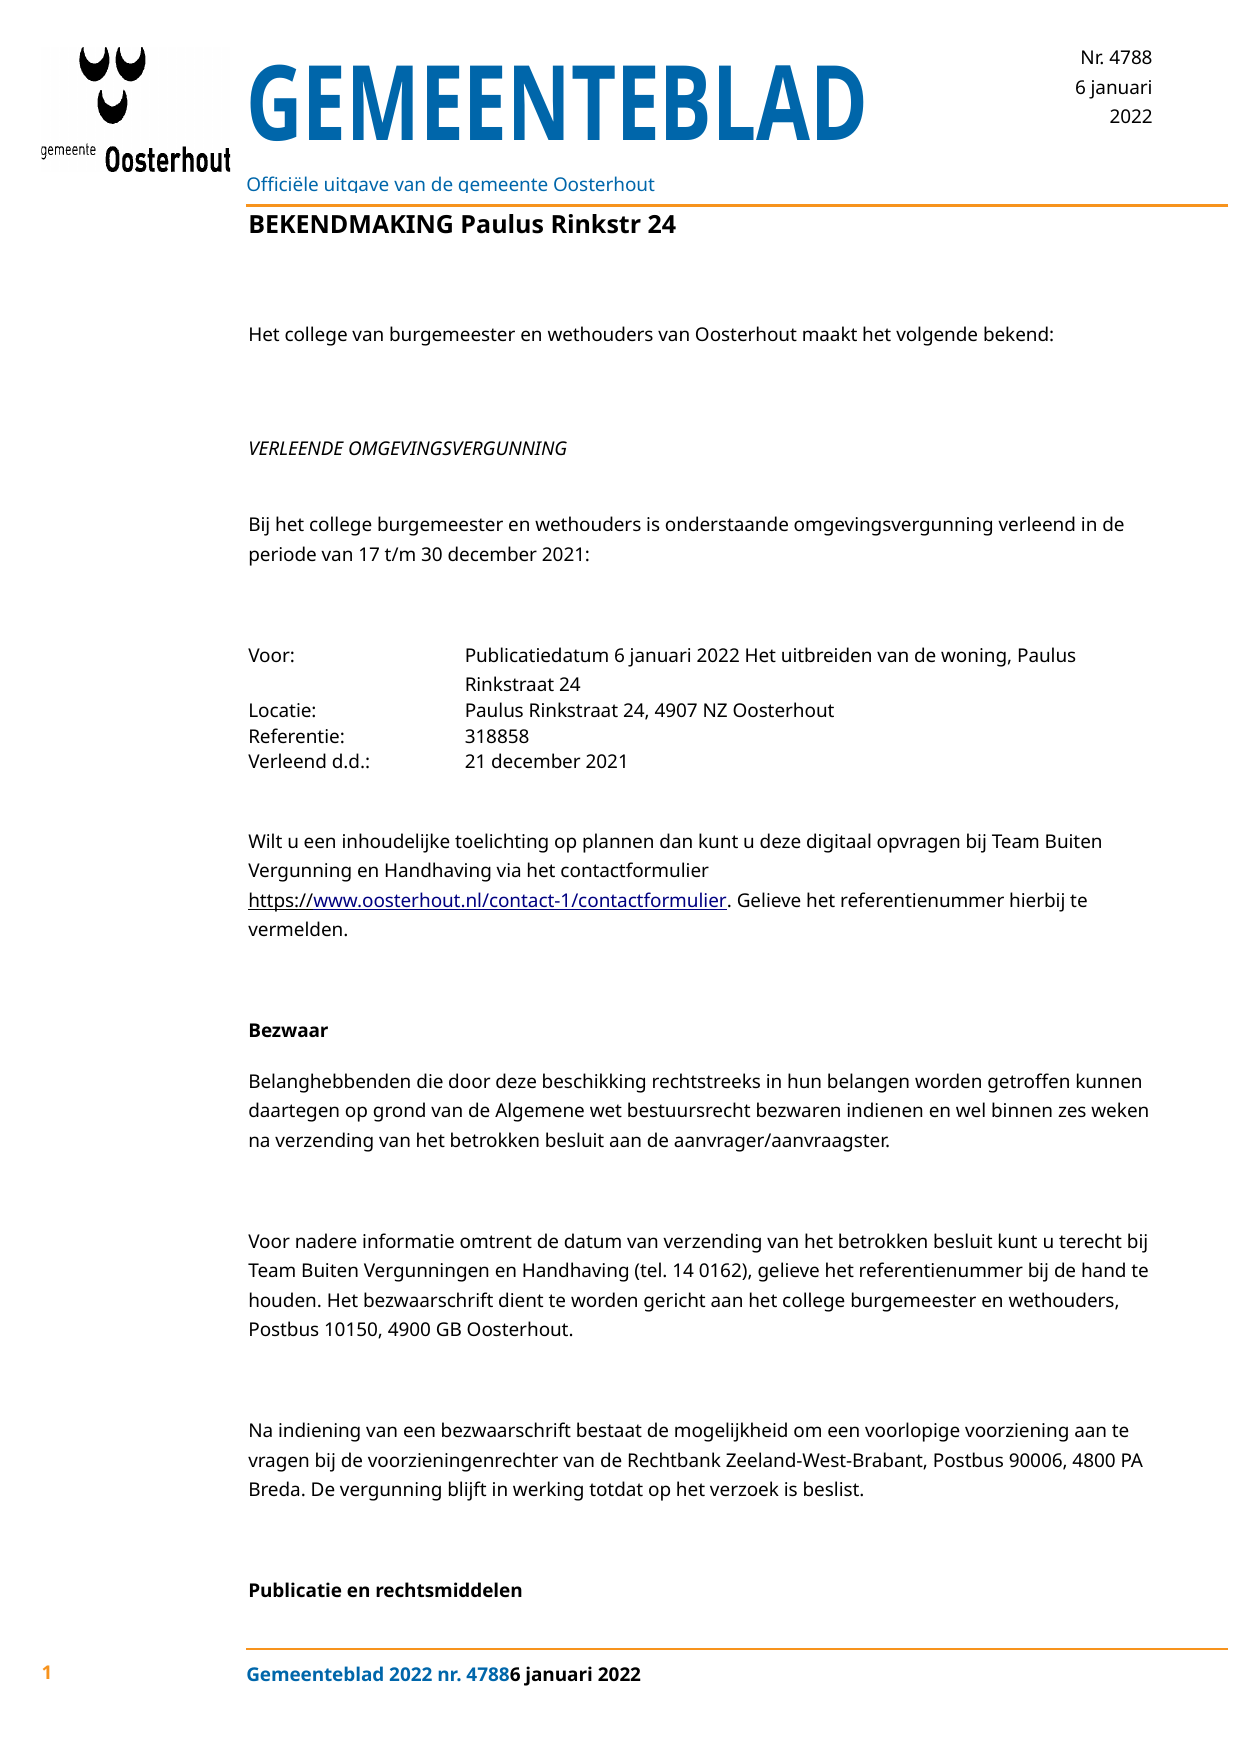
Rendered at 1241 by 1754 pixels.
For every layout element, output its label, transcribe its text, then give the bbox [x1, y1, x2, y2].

text Bezwaar [248, 1017, 1152, 1043]
table_cell Locatie: [248, 697, 464, 723]
text Na indiening van een bezwaarschrift bestaat de mogelijkheid om een voorlopige voorziening aan te vragen bij de voorzieningenrechter van de Rechtbank Zeeland-West-Brabant, Postbus 90006, 4800 PA Breda. De vergunning blijft in werking totdat op het verzoek is beslist. [248, 1417, 1152, 1502]
picture [41, 47, 231, 172]
table_cell Referentie: [248, 723, 464, 748]
text Voor nadere informatie omtrent de datum van verzending van het betrokken besluit kunt u terecht bij Team Buiten Vergunningen en Handhaving (tel. 14 0162), gelieve het referentienummer bij de hand te houden. Het bezwaarschrift dient te worden gericht aan het college burgemeester en wethouders, Postbus 10150, 4900 GB Oosterhout. [248, 1228, 1152, 1342]
text Wilt u een inhoudelijke toelichting op plannen dan kunt u deze digitaal opvragen bij Team Buiten Vergunning en Handhaving via het contactformulier https://www.oosterhout.nl/contact-1/contactformulier. Gelieve het referentienummer hierbij te vermelden. [248, 828, 1152, 942]
text VERLEENDE OMGEVINGSVERGUNNING [248, 435, 1152, 461]
text Bij het college burgemeester en wethouders is onderstaande omgevingsvergunning verleend in de periode van 17 t/m 30 december 2021: [248, 511, 1152, 567]
table_cell 21 december 2021 [465, 749, 1152, 774]
text BEKENDMAKING Paulus Rinkstr 24 [248, 207, 1152, 241]
table_header Publicatiedatum 6 januari 2022 Het uitbreiden van de woning, Paulus Rinkstraat 24 [465, 642, 1152, 697]
table_cell 318858 [465, 723, 1152, 748]
table_header Voor: [248, 642, 464, 697]
table_cell Paulus Rinkstraat 24, 4907 NZ Oosterhout [465, 697, 1152, 723]
text Het college van burgemeester en wethouders van Oosterhout maakt het volgende bekend: [248, 321, 1152, 346]
text Belanghebbenden die door deze beschikking rechtstreeks in hun belangen worden getroffen kunnen daartegen op grond van de Algemene wet bestuursrecht bezwaren indienen en wel binnen zes weken na verzending van het betrokken besluit aan de aanvrager/aanvraagster. [248, 1068, 1152, 1153]
table_cell Verleend d.d.: [248, 749, 464, 774]
text Publicatie en rechtsmiddelen [248, 1577, 1152, 1603]
